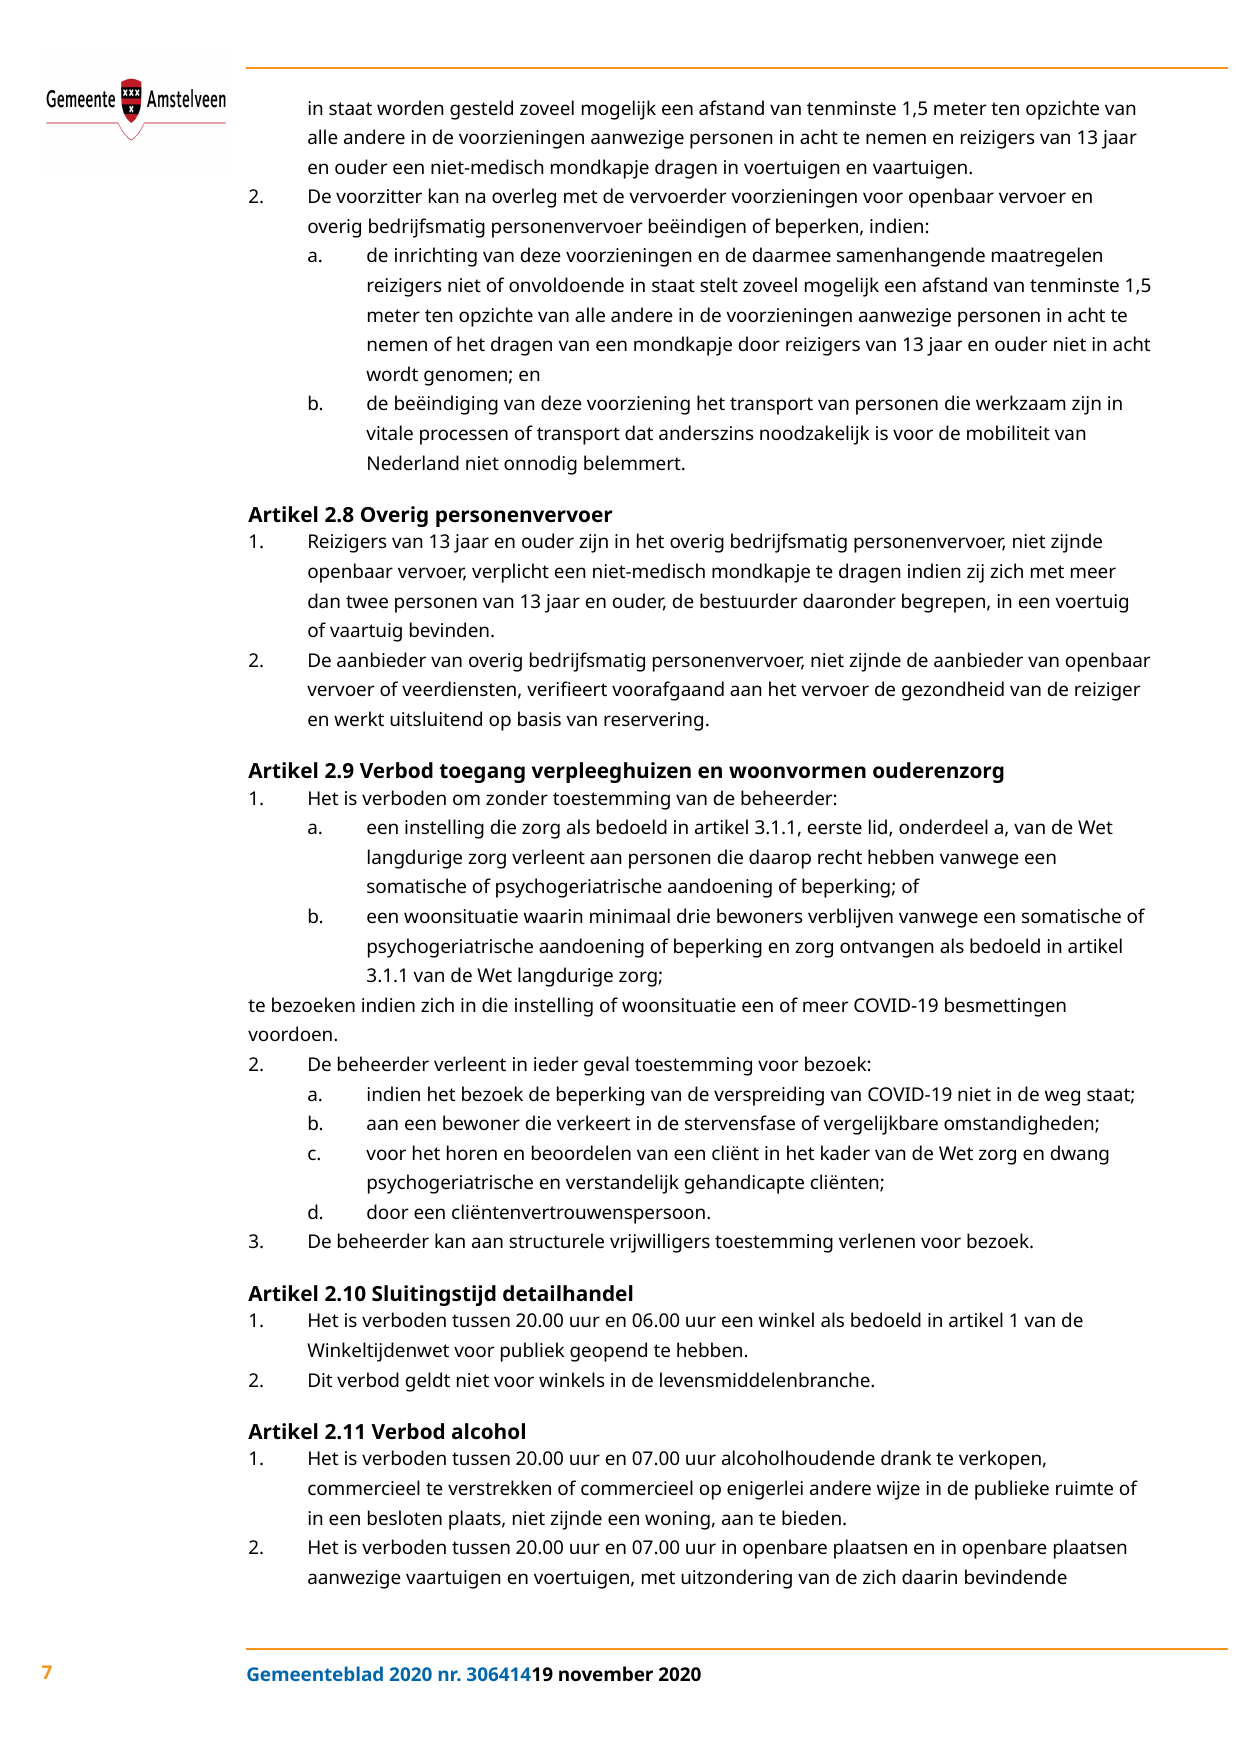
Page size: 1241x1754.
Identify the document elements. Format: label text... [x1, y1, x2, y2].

list De aanbieder van overig bedrijfsmatig personenvervoer, niet zijnde de aanbieder van openbaar vervoer of veerdiensten, verifieert voorafgaand aan het vervoer de gezondheid van de reiziger en werkt uitsluitend op basis van reservering. [248, 647, 1152, 732]
list Reizigers van 13 jaar en ouder zijn in het overig bedrijfsmatig personenvervoer, niet zijnde openbaar vervoer, verplicht een niet-medisch mondkapje te dragen indien zij zich met meer dan twee personen van 13 jaar en ouder, de bestuurder daaronder begrepen, in een voertuig of vaartuig bevinden. [248, 529, 1152, 643]
picture [41, 47, 231, 172]
text Artikel 2.10 Sluitingstijd detailhandel [248, 1279, 1152, 1308]
list de beëindiging van deze voorziening het transport van personen die werkzaam zijn in vitale processen of transport dat anderszins noodzakelijk is voor de mobiliteit van Nederland niet onnodig belemmert. [307, 391, 1152, 476]
list Dit verbod geldt niet voor winkels in de levensmiddelenbranche. [248, 1367, 1152, 1392]
list indien het bezoek de beperking van de verspreiding van COVID-19 niet in de weg staat; [307, 1081, 1152, 1107]
text te bezoeken indien zich in die instelling of woonsituatie een of meer COVID-19 besmettingen voordoen. [248, 992, 1152, 1047]
list Het is verboden tussen 20.00 uur en 07.00 uur in openbare plaatsen en in openbare plaatsen aanwezige vaartuigen en voertuigen, met uitzondering van de zich daarin bevindende [248, 1534, 1152, 1590]
list door een cliëntenvertrouwenspersoon. [307, 1199, 1152, 1225]
list Het is verboden tussen 20.00 uur en 06.00 uur een winkel als bedoeld in artikel 1 van de Winkeltijdenwet voor publiek geopend te hebben. [248, 1308, 1152, 1363]
text Artikel 2.11 Verbod alcohol [248, 1417, 1152, 1446]
list in staat worden gesteld zoveel mogelijk een afstand van tenminste 1,5 meter ten opzichte van alle andere in de voorzieningen aanwezige personen in acht te nemen en reizigers van 13 jaar en ouder een niet-medisch mondkapje dragen in voertuigen en vaartuigen. [248, 95, 1152, 180]
text Artikel 2.9 Verbod toegang verpleeghuizen en woonvormen ouderenzorg [248, 757, 1152, 785]
list een woonsituatie waarin minimaal drie bewoners verblijven vanwege een somatische of psychogeriatrische aandoening of beperking en zorg ontvangen als bedoeld in artikel 3.1.1 van de Wet langdurige zorg; [307, 903, 1152, 988]
list een instelling die zorg als bedoeld in artikel 3.1.1, eerste lid, onderdeel a, van de Wet langdurige zorg verleent aan personen die daarop recht hebben vanwege een somatische of psychogeriatrische aandoening of beperking; of [307, 814, 1152, 899]
list aan een bewoner die verkeert in de stervensfase of vergelijkbare omstandigheden; [307, 1110, 1152, 1136]
list de inrichting van deze voorzieningen en de daarmee samenhangende maatregelen reizigers niet of onvoldoende in staat stelt zoveel mogelijk een afstand van tenminste 1,5 meter ten opzichte van alle andere in de voorzieningen aanwezige personen in acht te nemen of het dragen van een mondkapje door reizigers van 13 jaar en ouder niet in acht wordt genomen; en [307, 243, 1152, 387]
list De beheerder kan aan structurele vrijwilligers toestemming verlenen voor bezoek. [248, 1229, 1152, 1254]
list voor het horen en beoordelen van een cliënt in het kader van de Wet zorg en dwang psychogeriatrische en verstandelijk gehandicapte cliënten; [307, 1140, 1152, 1195]
list Het is verboden tussen 20.00 uur en 07.00 uur alcoholhoudende drank te verkopen, commercieel te verstrekken of commercieel op enigerlei andere wijze in de publieke ruimte of in een besloten plaats, niet zijnde een woning, aan te bieden. [248, 1446, 1152, 1531]
list De beheerder verleent in ieder geval toestemming voor bezoek: [248, 1051, 1152, 1077]
text Artikel 2.8 Overig personenvervoer [248, 500, 1152, 529]
list De voorzitter kan na overleg met de vervoerder voorzieningen voor openbaar vervoer en overig bedrijfsmatig personenvervoer beëindigen of beperken, indien: [248, 183, 1152, 239]
list Het is verboden om zonder toestemming van de beheerder: [248, 785, 1152, 811]
